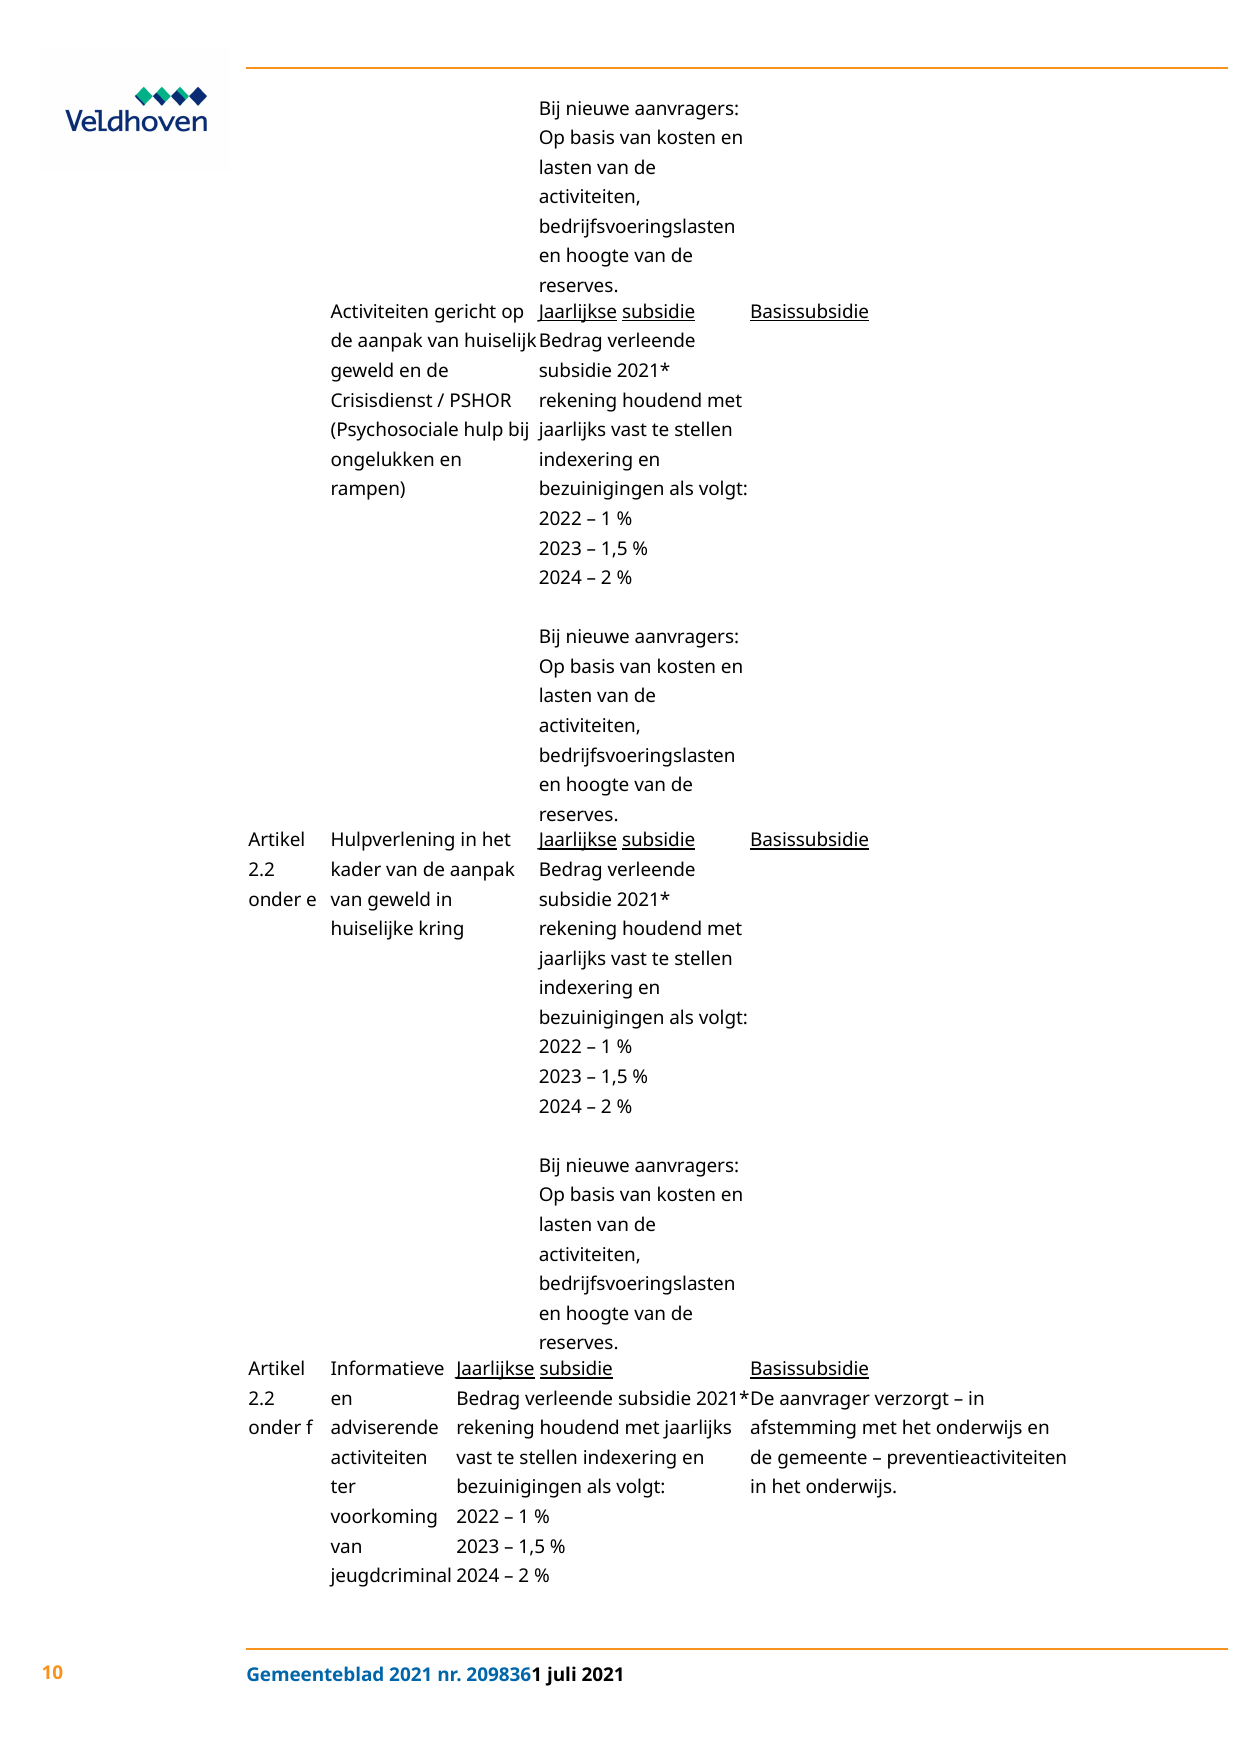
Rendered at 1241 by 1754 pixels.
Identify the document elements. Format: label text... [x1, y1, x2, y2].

table_cell Bij nieuwe aanvragers: Op basis van kosten en lasten van de activiteiten, bedrijfsvoeringslasten en hoogte van de reserves. [539, 95, 750, 298]
table_cell Activiteiten gericht op de aanpak van huiselijk geweld en de Crisisdienst / PSHOR (Psychosociale hulp bij ongelukken en rampen) [330, 298, 538, 827]
table_cell Basissubsidie De aanvrager verzorgt – in afstemming met het onderwijs en de gemeente – preventieactiviteiten in het onderwijs. [750, 1355, 1069, 1588]
table_cell Basissubsidie [750, 827, 1069, 1355]
table_cell Artikel 2.2 onder e [248, 827, 330, 1355]
table_cell Jaarlijkse subsidie Bedrag verleende subsidie 2021* rekening houdend met jaarlijks vast te stellen indexering en bezuinigingen als volgt: 2022 – 1 % 2023 – 1,5 % 2024 – 2 % Bij nieuwe aanvragers: Op basis van kosten en lasten van de activiteiten, bedrijfsvoeringslasten en hoogte van de reserves. [539, 298, 750, 827]
table_cell Jaarlijkse subsidie Bedrag verleende subsidie 2021* rekening houdend met jaarlijks vast te stellen indexering en bezuinigingen als volgt: 2022 – 1 % 2023 – 1,5 % 2024 – 2 % Bij nieuwe aanvragers: Op basis van kosten en lasten van de activiteiten, bedrijfsvoeringslasten en hoogte van de reserves. [539, 827, 750, 1355]
picture [41, 47, 231, 172]
table_cell Informatieve en adviserende activiteiten ter voorkoming van jeugdcriminal [330, 1355, 456, 1588]
table_cell Basissubsidie [750, 298, 1069, 827]
table_cell [248, 298, 330, 827]
table_cell [750, 95, 1069, 298]
table_cell [330, 95, 538, 298]
table_cell Jaarlijkse subsidie Bedrag verleende subsidie 2021* rekening houdend met jaarlijks vast te stellen indexering en bezuinigingen als volgt: 2022 – 1 % 2023 – 1,5 % 2024 – 2 % [456, 1355, 750, 1588]
table_cell Hulpverlening in het kader van de aanpak van geweld in huiselijke kring [330, 827, 538, 1355]
table_cell [248, 95, 330, 298]
table_cell Artikel 2.2 onder f [248, 1355, 330, 1588]
